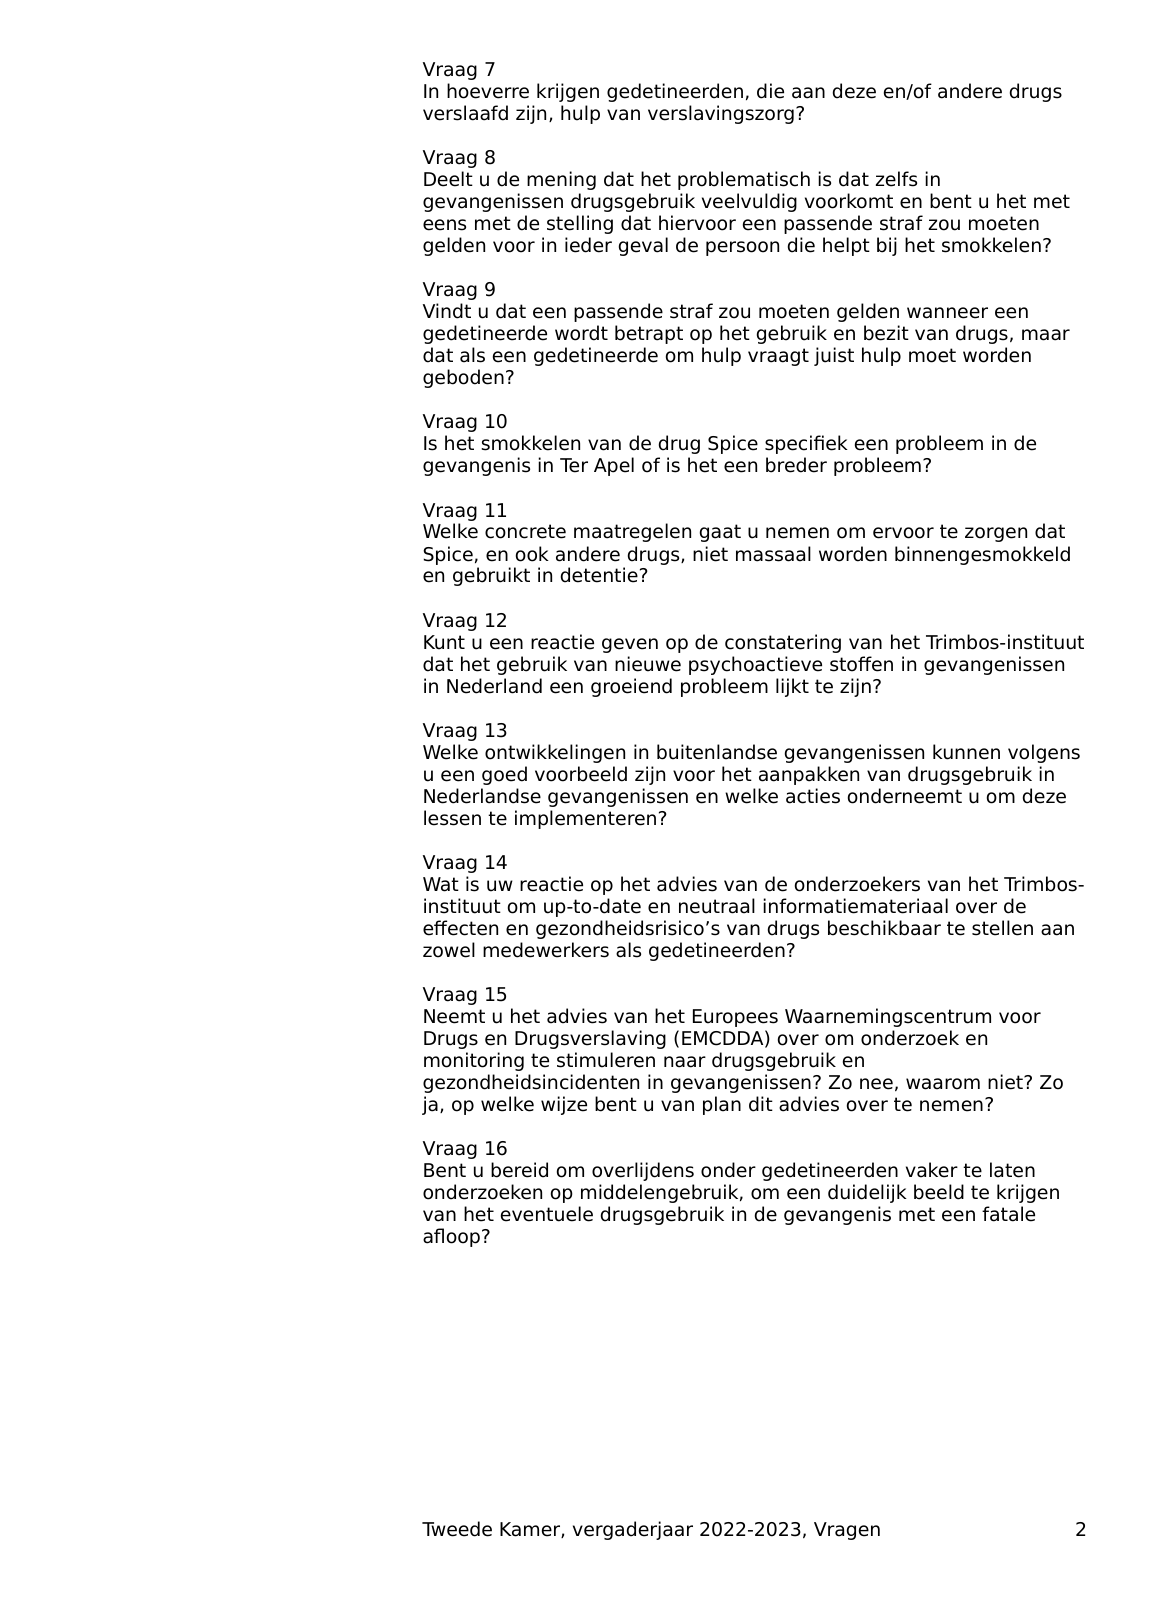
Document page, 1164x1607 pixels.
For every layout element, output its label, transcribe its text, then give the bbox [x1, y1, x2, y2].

text Kunt u een reactie geven op de constatering van het Trimbos-instituut dat het gebruik van nieuwe psychoactieve stoffen in gevangenissen in Nederland een groeiend probleem lijkt te zijn? [422, 632, 1087, 697]
text In hoeverre krijgen gedetineerden, die aan deze en/of andere drugs verslaafd zijn, hulp van verslavingszorg? [422, 81, 1087, 125]
text Neemt u het advies van het Europees Waarnemingscentrum voor Drugs en Drugsverslaving (EMCDDA) over om onderzoek en monitoring te stimuleren naar drugsgebruik en gezondheidsincidenten in gevangenissen? Zo nee, waarom niet? Zo ja, op welke wijze bent u van plan dit advies over te nemen? [422, 1006, 1087, 1116]
text Vraag 8 [422, 147, 1087, 169]
text Vraag 16 [422, 1138, 1087, 1160]
text Deelt u de mening dat het problematisch is dat zelfs in gevangenissen drugsgebruik veelvuldig voorkomt en bent u het met eens met de stelling dat hiervoor een passende straf zou moeten gelden voor in ieder geval de persoon die helpt bij het smokkelen? [422, 169, 1087, 257]
text Vindt u dat een passende straf zou moeten gelden wanneer een gedetineerde wordt betrapt op het gebruik en bezit van drugs, maar dat als een gedetineerde om hulp vraagt juist hulp moet worden geboden? [422, 301, 1087, 389]
text Welke concrete maatregelen gaat u nemen om ervoor te zorgen dat Spice, en ook andere drugs, niet massaal worden binnengesmokkeld en gebruikt in detentie? [422, 521, 1087, 587]
text Wat is uw reactie op het advies van de onderzoekers van het Trimbos-instituut om up-to-date en neutraal informatiemateriaal over de effecten en gezondheidsrisico’s van drugs beschikbaar te stellen aan zowel medewerkers als gedetineerden? [422, 874, 1087, 962]
text Is het smokkelen van de drug Spice specifiek een probleem in de gevangenis in Ter Apel of is het een breder probleem? [422, 433, 1087, 477]
text Vraag 11 [422, 499, 1087, 521]
text Vraag 14 [422, 852, 1087, 874]
text Bent u bereid om overlijdens onder gedetineerden vaker te laten onderzoeken op middelengebruik, om een duidelijk beeld te krijgen van het eventuele drugsgebruik in de gevangenis met een fatale afloop? [422, 1160, 1087, 1248]
text Vraag 15 [422, 984, 1087, 1006]
text Vraag 10 [422, 411, 1087, 433]
text Vraag 7 [422, 59, 1087, 81]
text Welke ontwikkelingen in buitenlandse gevangenissen kunnen volgens u een goed voorbeeld zijn voor het aanpakken van drugsgebruik in Nederlandse gevangenissen en welke acties onderneemt u om deze lessen te implementeren? [422, 742, 1087, 829]
text Vraag 13 [422, 720, 1087, 742]
text Vraag 9 [422, 279, 1087, 301]
text Vraag 12 [422, 609, 1087, 632]
